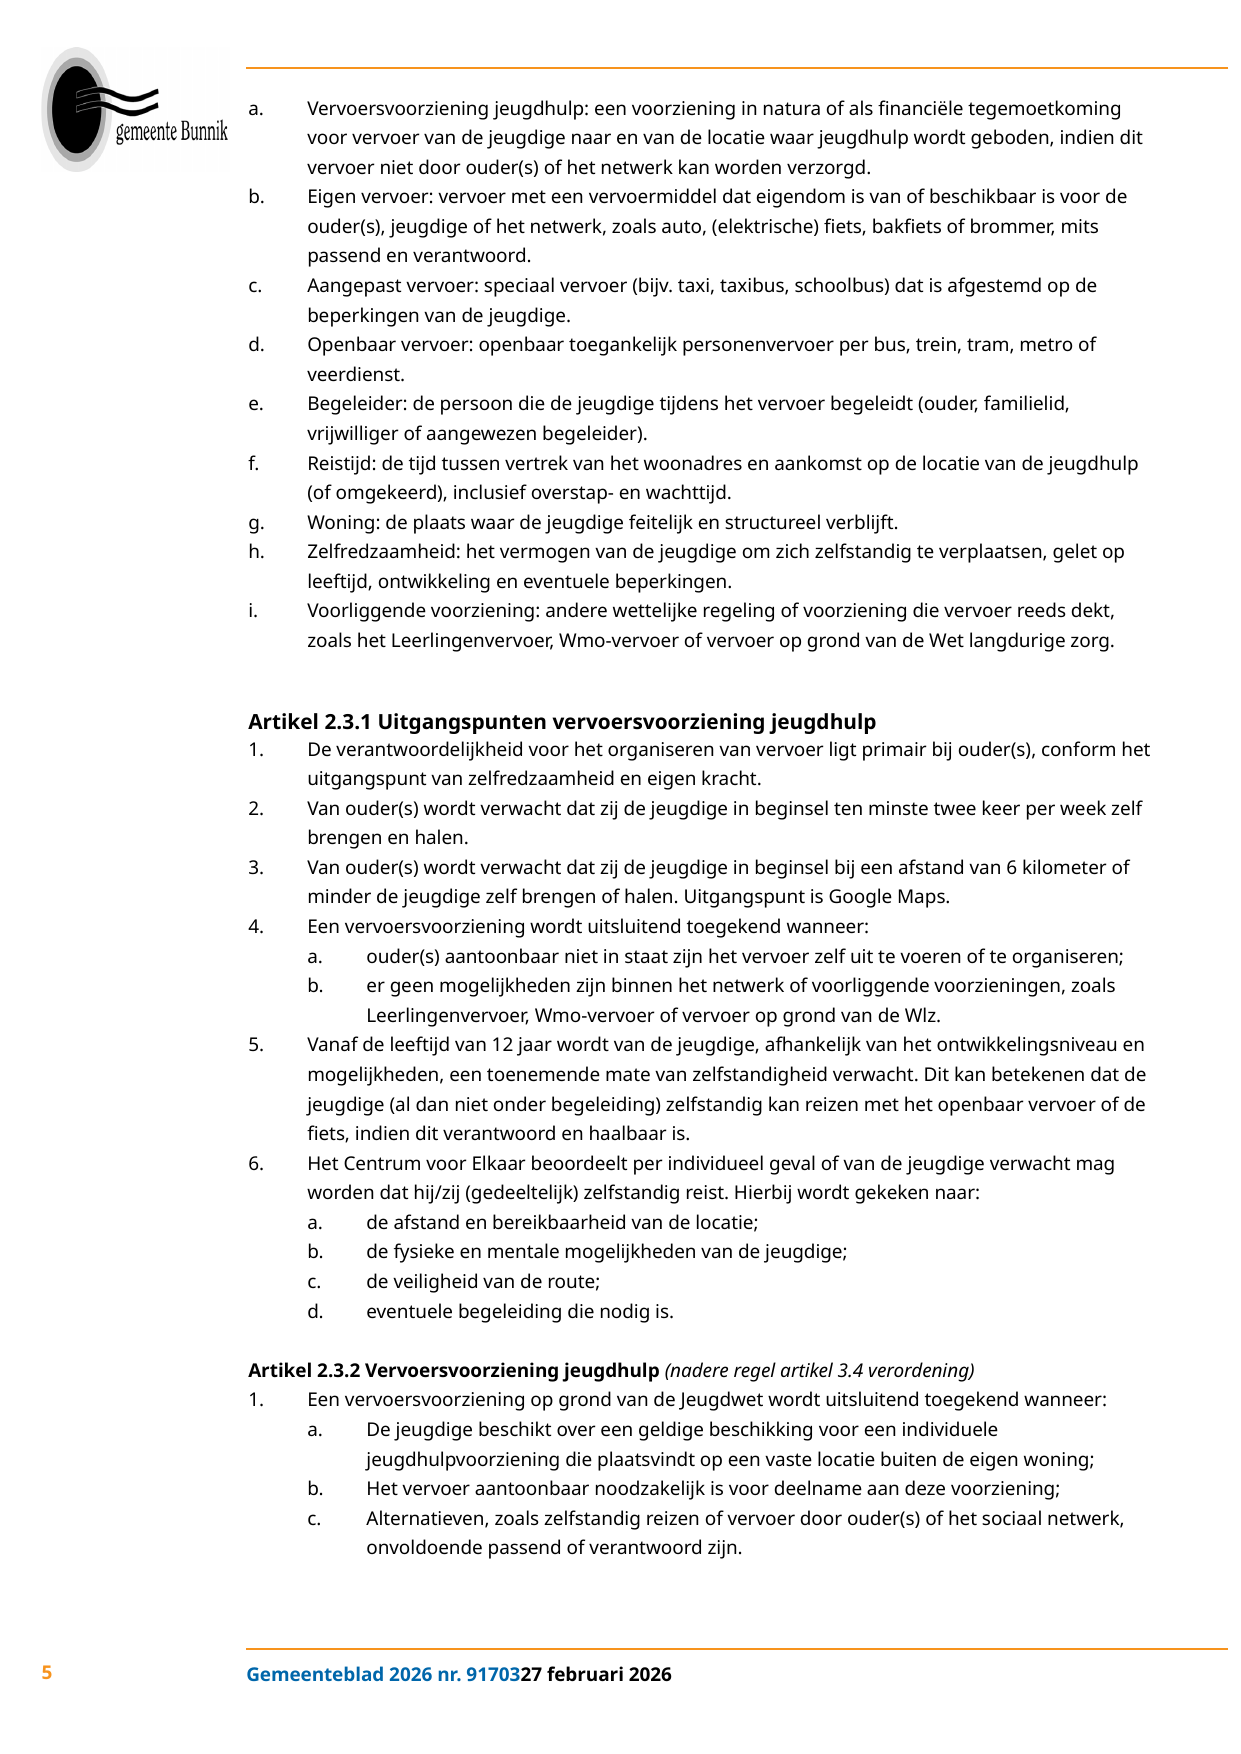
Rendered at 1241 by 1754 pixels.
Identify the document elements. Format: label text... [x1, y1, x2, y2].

list ouder(s) aantoonbaar niet in staat zijn het vervoer zelf uit te voeren of te organiseren; [307, 943, 1152, 968]
list de afstand en bereikbaarheid van de locatie; [307, 1209, 1152, 1235]
text Artikel 2.3.1 Uitgangspunten vervoersvoorziening jeugdhulp [248, 707, 1152, 736]
list Woning: de plaats waar de jeugdige feitelijk en structureel verblijft. [248, 509, 1152, 535]
list Eigen vervoer: vervoer met een vervoermiddel dat eigendom is van of beschikbaar is voor de ouder(s), jeugdige of het netwerk, zoals auto, (elektrische) fiets, bakfiets of brommer, mits passend en verantwoord. [248, 183, 1152, 268]
list Van ouder(s) wordt verwacht dat zij de jeugdige in beginsel ten minste twee keer per week zelf brengen en halen. [248, 795, 1152, 850]
list de veiligheid van de route; [307, 1268, 1152, 1294]
list er geen mogelijkheden zijn binnen het netwerk of voorliggende voorzieningen, zoals Leerlingenvervoer, Wmo-vervoer of vervoer op grond van de Wlz. [307, 972, 1152, 1028]
list Vanaf de leeftijd van 12 jaar wordt van de jeugdige, afhankelijk van het ontwikkelingsniveau en mogelijkheden, een toenemende mate van zelfstandigheid verwacht. Dit kan betekenen dat de jeugdige (al dan niet onder begeleiding) zelfstandig kan reizen met het openbaar vervoer of de fiets, indien dit verantwoord en haalbaar is. [248, 1032, 1152, 1146]
list Van ouder(s) wordt verwacht dat zij de jeugdige in beginsel bij een afstand van 6 kilometer of minder de jeugdige zelf brengen of halen. Uitgangspunt is Google Maps. [248, 854, 1152, 909]
list Openbaar vervoer: openbaar toegankelijk personenvervoer per bus, trein, tram, metro of veerdienst. [248, 331, 1152, 387]
text Artikel 2.3.2 Vervoersvoorziening jeugdhulp (nadere regel artikel 3.4 verordening) [248, 1357, 1152, 1383]
list de fysieke en mentale mogelijkheden van de jeugdige; [307, 1239, 1152, 1264]
list Begeleider: de persoon die de jeugdige tijdens het vervoer begeleidt (ouder, familielid, vrijwilliger of aangewezen begeleider). [248, 391, 1152, 446]
list De verantwoordelijkheid voor het organiseren van vervoer ligt primair bij ouder(s), conform het uitgangspunt van zelfredzaamheid en eigen kracht. [248, 736, 1152, 791]
list Een vervoersvoorziening op grond van de Jeugdwet wordt uitsluitend toegekend wanneer: [248, 1387, 1152, 1412]
list Reistijd: de tijd tussen vertrek van het woonadres en aankomst op de locatie van de jeugdhulp (of omgekeerd), inclusief overstap- en wachttijd. [248, 450, 1152, 505]
list Het Centrum voor Elkaar beoordeelt per individueel geval of van de jeugdige verwacht mag worden dat hij/zij (gedeeltelijk) zelfstandig reist. Hierbij wordt gekeken naar: [248, 1150, 1152, 1205]
list Alternatieven, zoals zelfstandig reizen of vervoer door ouder(s) of het sociaal netwerk, onvoldoende passend of verantwoord zijn. [307, 1505, 1152, 1560]
list Het vervoer aantoonbaar noodzakelijk is voor deelname aan deze voorziening; [307, 1475, 1152, 1501]
picture [41, 47, 231, 172]
list Voorliggende voorziening: andere wettelijke regeling of voorziening die vervoer reeds dekt, zoals het Leerlingenvervoer, Wmo-vervoer of vervoer op grond van de Wet langdurige zorg. [248, 598, 1152, 653]
list De jeugdige beschikt over een geldige beschikking voor een individuele jeugdhulpvoorziening die plaatsvindt op een vaste locatie buiten de eigen woning; [307, 1416, 1152, 1471]
list Een vervoersvoorziening wordt uitsluitend toegekend wanneer: [248, 913, 1152, 939]
list eventuele begeleiding die nodig is. [307, 1298, 1152, 1323]
list Zelfredzaamheid: het vermogen van de jeugdige om zich zelfstandig te verplaatsen, gelet op leeftijd, ontwikkeling en eventuele beperkingen. [248, 538, 1152, 594]
list Vervoersvoorziening jeugdhulp: een voorziening in natura of als financiële tegemoetkoming voor vervoer van de jeugdige naar en van de locatie waar jeugdhulp wordt geboden, indien dit vervoer niet door ouder(s) of het netwerk kan worden verzorgd. [248, 95, 1152, 180]
list Aangepast vervoer: speciaal vervoer (bijv. taxi, taxibus, schoolbus) dat is afgestemd op de beperkingen van de jeugdige. [248, 272, 1152, 328]
